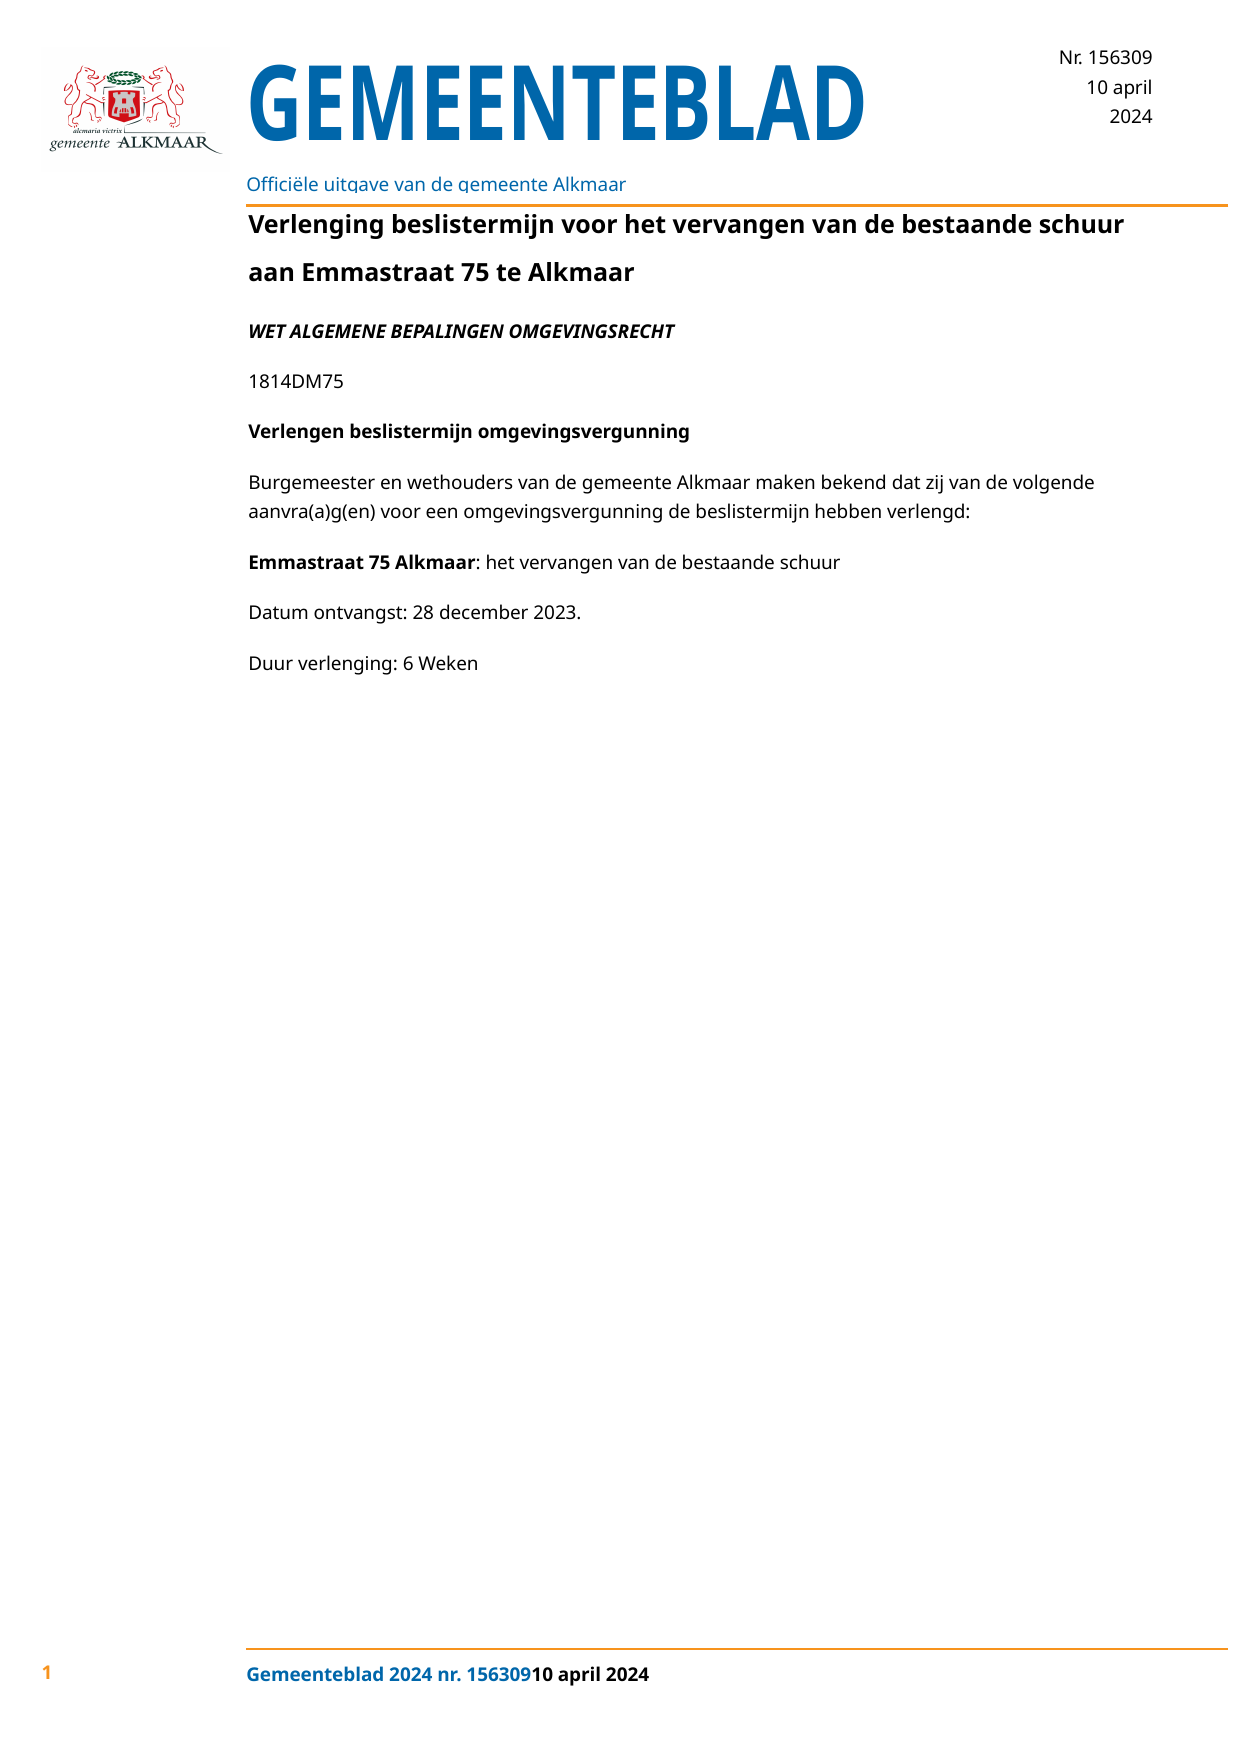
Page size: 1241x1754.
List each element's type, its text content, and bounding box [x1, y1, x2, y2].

text 1814DM75 [248, 368, 1152, 394]
text Verlenging beslistermijn voor het vervangen van de bestaande schuur aan Emmastraat 75 te Alkmaar [248, 207, 1152, 288]
text Verlengen beslistermijn omgevingsvergunning [248, 419, 1152, 444]
text Emmastraat 75 Alkmaar: het vervangen van de bestaande schuur [248, 549, 1152, 575]
picture [41, 47, 231, 172]
text Duur verlenging: 6 Weken [248, 650, 1152, 676]
text Burgemeester en wethouders van de gemeente Alkmaar maken bekend dat zij van de volgende aanvra(a)g(en) voor een omgevingsvergunning de beslistermijn hebben verlengd: [248, 469, 1152, 524]
text Datum ontvangst: 28 december 2023. [248, 599, 1152, 625]
text WET ALGEMENE BEPALINGEN OMGEVINGSRECHT [248, 318, 1152, 344]
